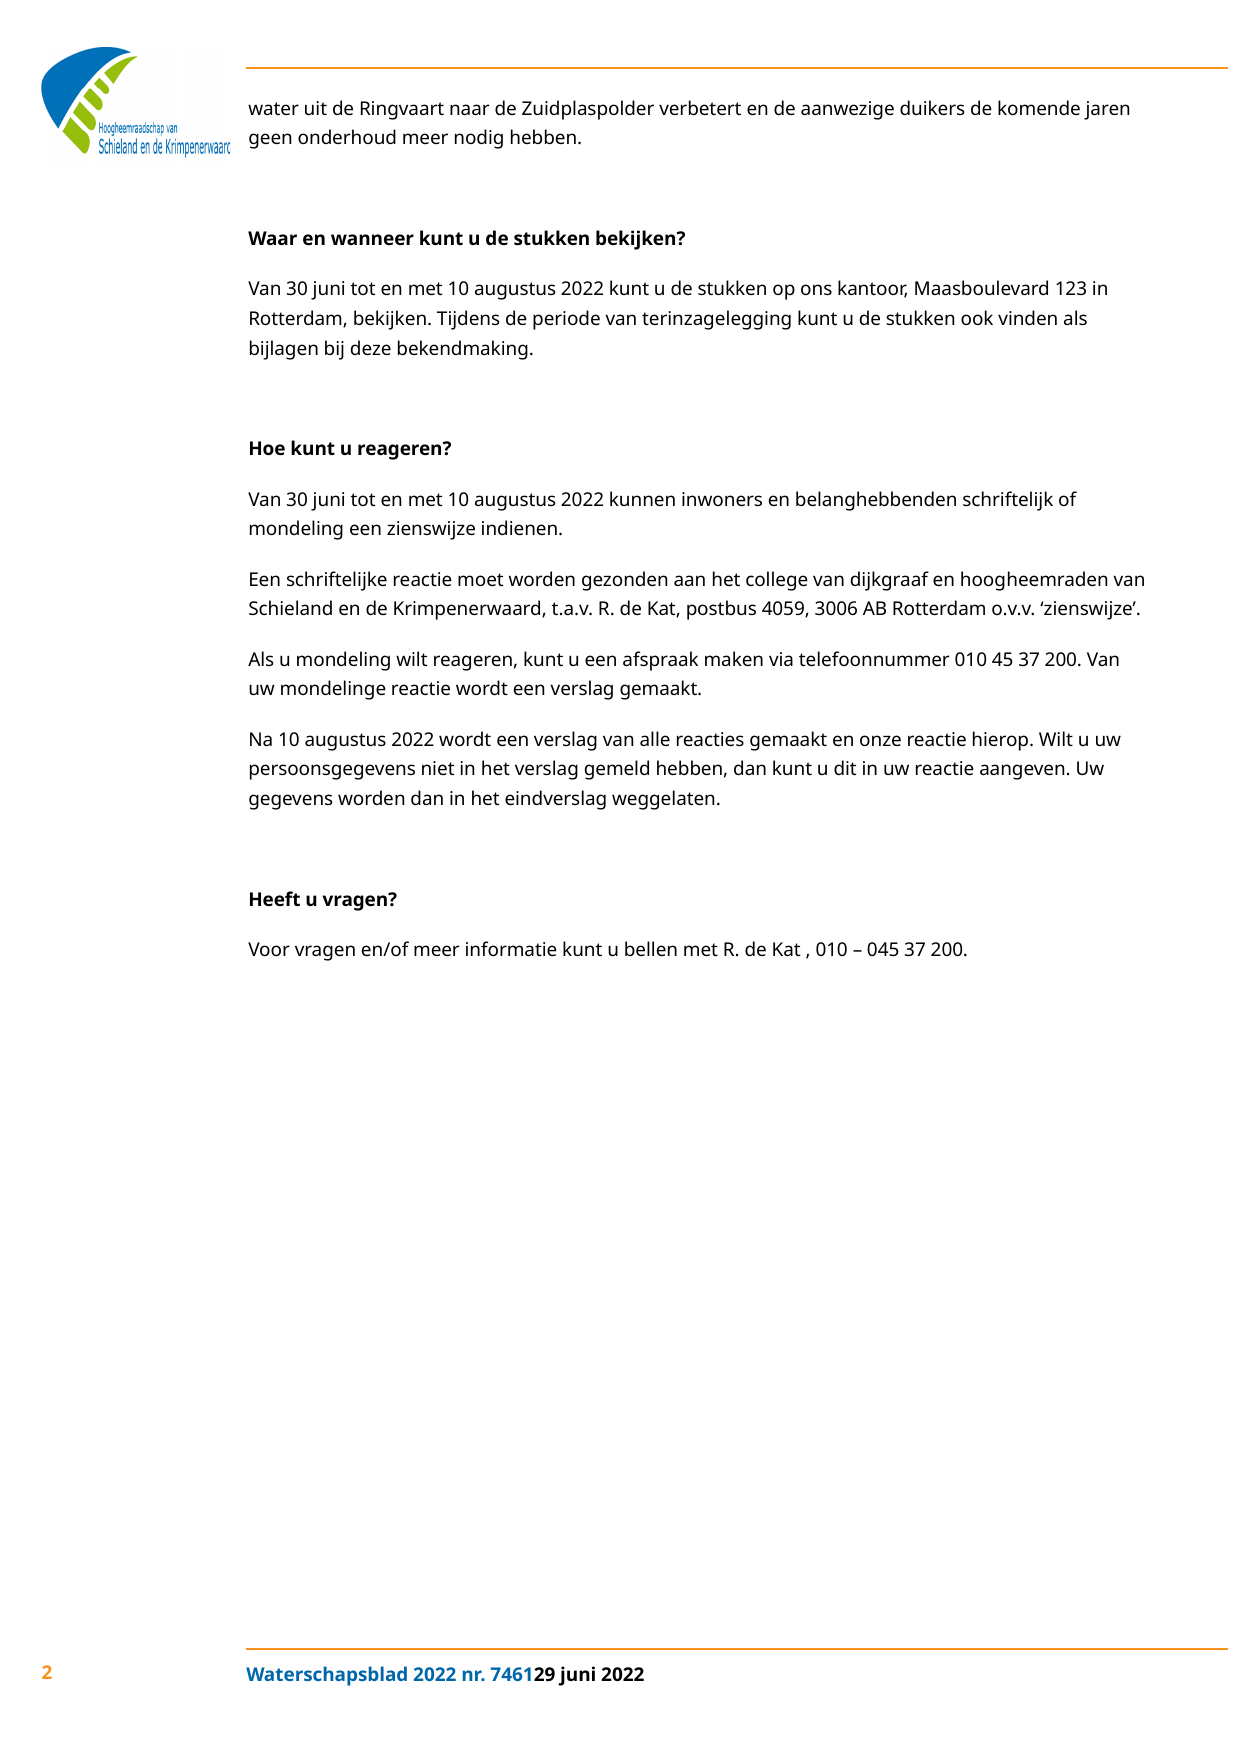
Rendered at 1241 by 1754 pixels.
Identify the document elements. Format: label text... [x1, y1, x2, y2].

text Als u mondeling wilt reageren, kunt u een afspraak maken via telefoonnummer 010 45 37 200. Van uw mondelinge reactie wordt een verslag gemaakt. [248, 646, 1152, 701]
text Heeft u vragen? [248, 886, 1152, 912]
text Waar en wanneer kunt u de stukken bekijken? [248, 225, 1152, 251]
text Een schriftelijke reactie moet worden gezonden aan het college van dijkgraaf en hoog­heemraden van Schieland en de Krimpenerwaard, t.a.v. R. de Kat, postbus 4059, 3006 AB Rotterdam o.v.v. ‘zienswijze’. [248, 566, 1152, 621]
text Van 30 juni tot en met 10 augustus 2022 kunt u de stukken op ons kantoor, Maasboulevard 123 in Rotterdam, bekijken. Tijdens de periode van terinzagelegging kunt u de stukken ook vinden als bijlagen bij deze bekendmaking. [248, 276, 1152, 361]
text Voor vragen en/of meer informatie kunt u bellen met R. de Kat , 010 – 045 37 200. [248, 936, 1152, 962]
text Hoe kunt u reageren? [248, 436, 1152, 461]
text Na 10 augustus 2022 wordt een verslag van alle reacties gemaakt en onze reactie hierop. Wilt u uw persoonsgegevens niet in het verslag gemeld hebben, dan kunt u dit in uw reactie aangeven. Uw gegevens worden dan in het eindverslag weggelaten. [248, 726, 1152, 811]
text Van 30 juni tot en met 10 augustus 2022 kunnen inwoners en belanghebbenden schriftelijk of mondeling een zienswijze indienen. [248, 486, 1152, 541]
text water uit de Ringvaart naar de Zuidplaspolder verbetert en de aanwezige duikers de komende jaren geen onderhoud meer nodig hebben. [248, 95, 1152, 150]
picture [41, 47, 231, 172]
